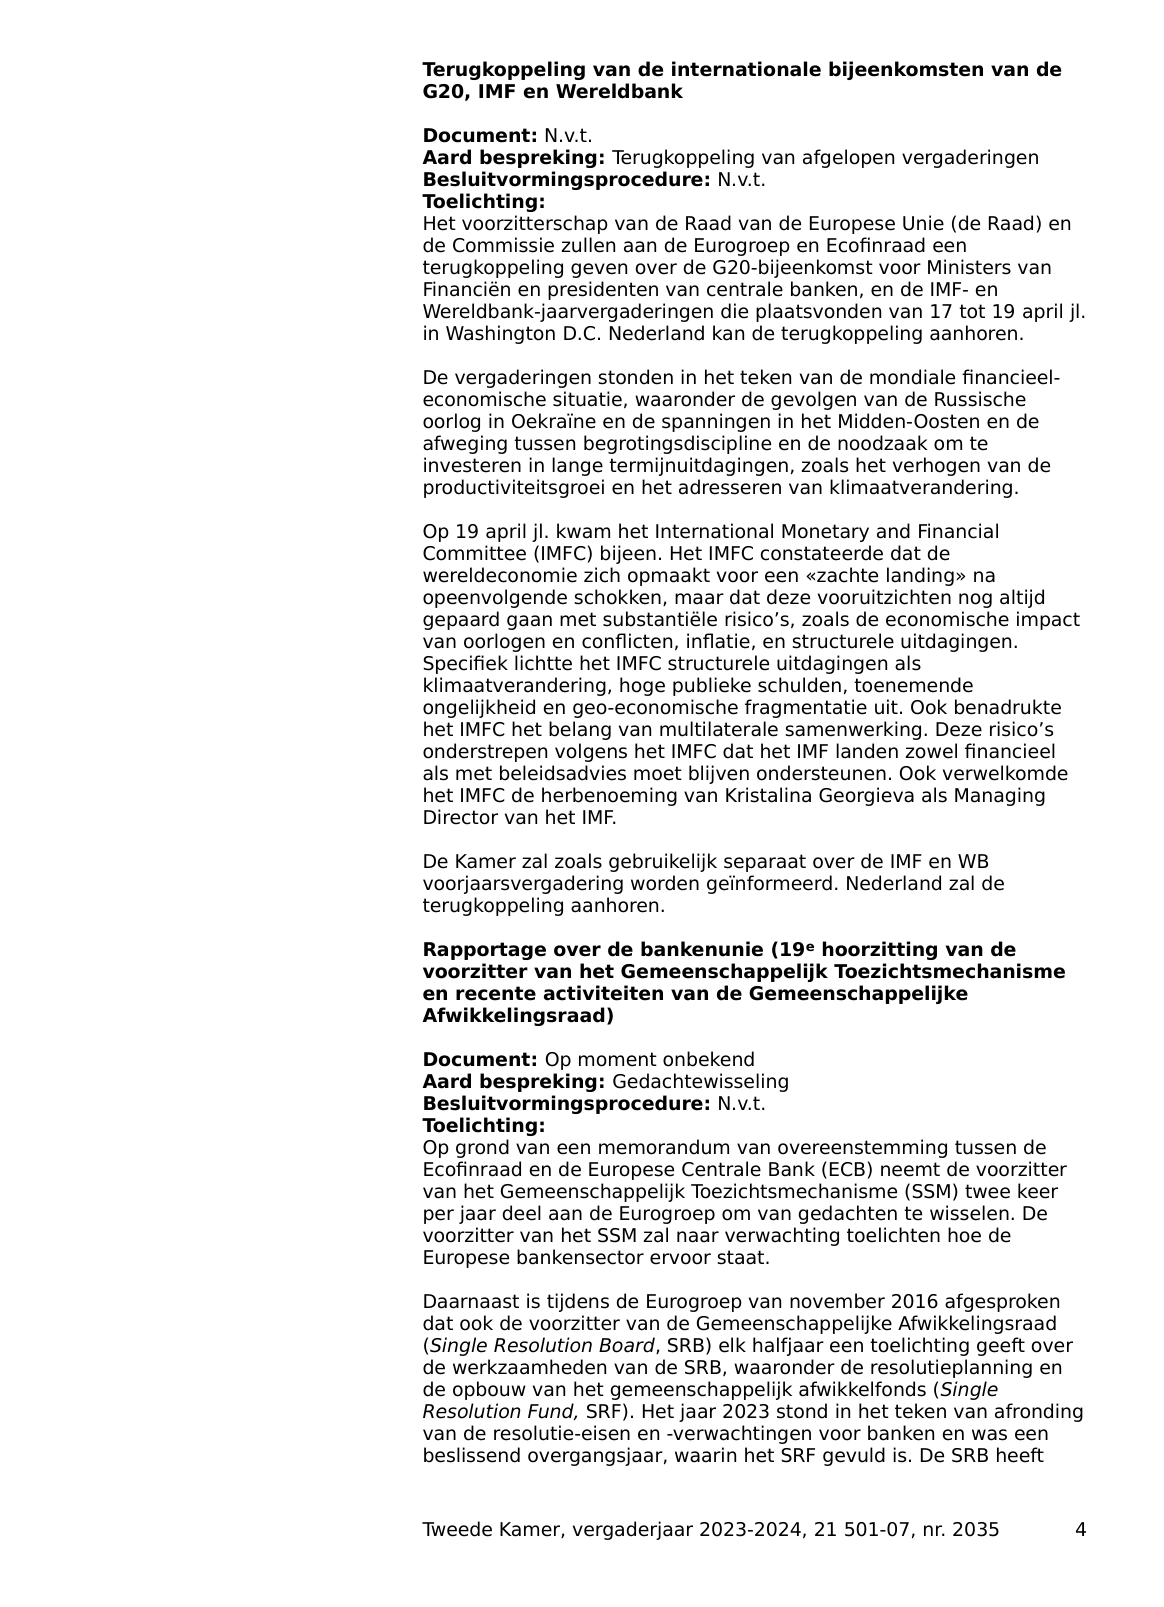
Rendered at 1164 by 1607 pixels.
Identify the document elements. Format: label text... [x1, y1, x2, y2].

text Document: N.v.t. [422, 125, 1087, 147]
text Op 19 april jl. kwam het International Monetary and Financial Committee (IMFC) bijeen. Het IMFC constateerde dat de wereldeconomie zich opmaakt voor een «zachte landing» na opeenvolgende schokken, maar dat deze vooruitzichten nog altijd gepaard gaan met substantiële risico’s, zoals de economische impact van oorlogen en conflicten, inflatie, en structurele uitdagingen. Specifiek lichtte het IMFC structurele uitdagingen als klimaatverandering, hoge publieke schulden, toenemende ongelijkheid en geo-economische fragmentatie uit. Ook benadrukte het IMFC het belang van multilaterale samenwerking. Deze risico’s onderstrepen volgens het IMFC dat het IMF landen zowel financieel als met beleidsadvies moet blijven ondersteunen. Ook verwelkomde het IMFC de herbenoeming van Kristalina Georgieva als Managing Director van het IMF. [422, 521, 1087, 829]
text Daarnaast is tijdens de Eurogroep van november 2016 afgesproken dat ook de voorzitter van de Gemeenschappelijke Afwikkelingsraad (Single Resolution Board, SRB) elk halfjaar een toelichting geeft over de werkzaamheden van de SRB, waaronder de resolutieplanning en de opbouw van het gemeenschappelijk afwikkelfonds (Single Resolution Fund, SRF). Het jaar 2023 stond in het teken van afronding van de resolutie-eisen en -verwachtingen voor banken en was een beslissend overgangsjaar, waarin het SRF gevuld is. De SRB heeft [422, 1291, 1087, 1467]
subtitle Terugkoppeling van de internationale bijeenkomsten van de G20, IMF en Wereldbank [422, 59, 1087, 103]
text Toelichting: [422, 1115, 1087, 1137]
text Toelichting: [422, 191, 1087, 213]
text De Kamer zal zoals gebruikelijk separaat over de IMF en WB voorjaarsvergadering worden geïnformeerd. Nederland zal de terugkoppeling aanhoren. [422, 851, 1087, 917]
text Aard bespreking: Terugkoppeling van afgelopen vergaderingen [422, 147, 1087, 169]
text Op grond van een memorandum van overeenstemming tussen de Ecofinraad en de Europese Centrale Bank (ECB) neemt de voorzitter van het Gemeenschappelijk Toezichtsmechanisme (SSM) twee keer per jaar deel aan de Eurogroep om van gedachten te wisselen. De voorzitter van het SSM zal naar verwachting toelichten hoe de Europese bankensector ervoor staat. [422, 1137, 1087, 1269]
subtitle Rapportage over de bankenunie (19e hoorzitting van de voorzitter van het Gemeenschappelijk Toezichtsmechanisme en recente activiteiten van de Gemeenschappelijke Afwikkelingsraad) [422, 939, 1087, 1027]
text De vergaderingen stonden in het teken van de mondiale financieel-economische situatie, waaronder de gevolgen van de Russische oorlog in Oekraïne en de spanningen in het Midden-Oosten en de afweging tussen begrotingsdiscipline en de noodzaak om te investeren in lange termijnuitdagingen, zoals het verhogen van de productiviteitsgroei en het adresseren van klimaatverandering. [422, 367, 1087, 499]
text Aard bespreking: Gedachtewisseling [422, 1071, 1087, 1093]
text Besluitvormingsprocedure: N.v.t. [422, 1093, 1087, 1115]
text Het voorzitterschap van de Raad van de Europese Unie (de Raad) en de Commissie zullen aan de Eurogroep en Ecofinraad een terugkoppeling geven over de G20-bijeenkomst voor Ministers van Financiën en presidenten van centrale banken, en de IMF- en Wereldbank-jaarvergaderingen die plaatsvonden van 17 tot 19 april jl. in Washington D.C. Nederland kan de terugkoppeling aanhoren. [422, 213, 1087, 345]
text Besluitvormingsprocedure: N.v.t. [422, 169, 1087, 191]
text Document: Op moment onbekend [422, 1049, 1087, 1071]
